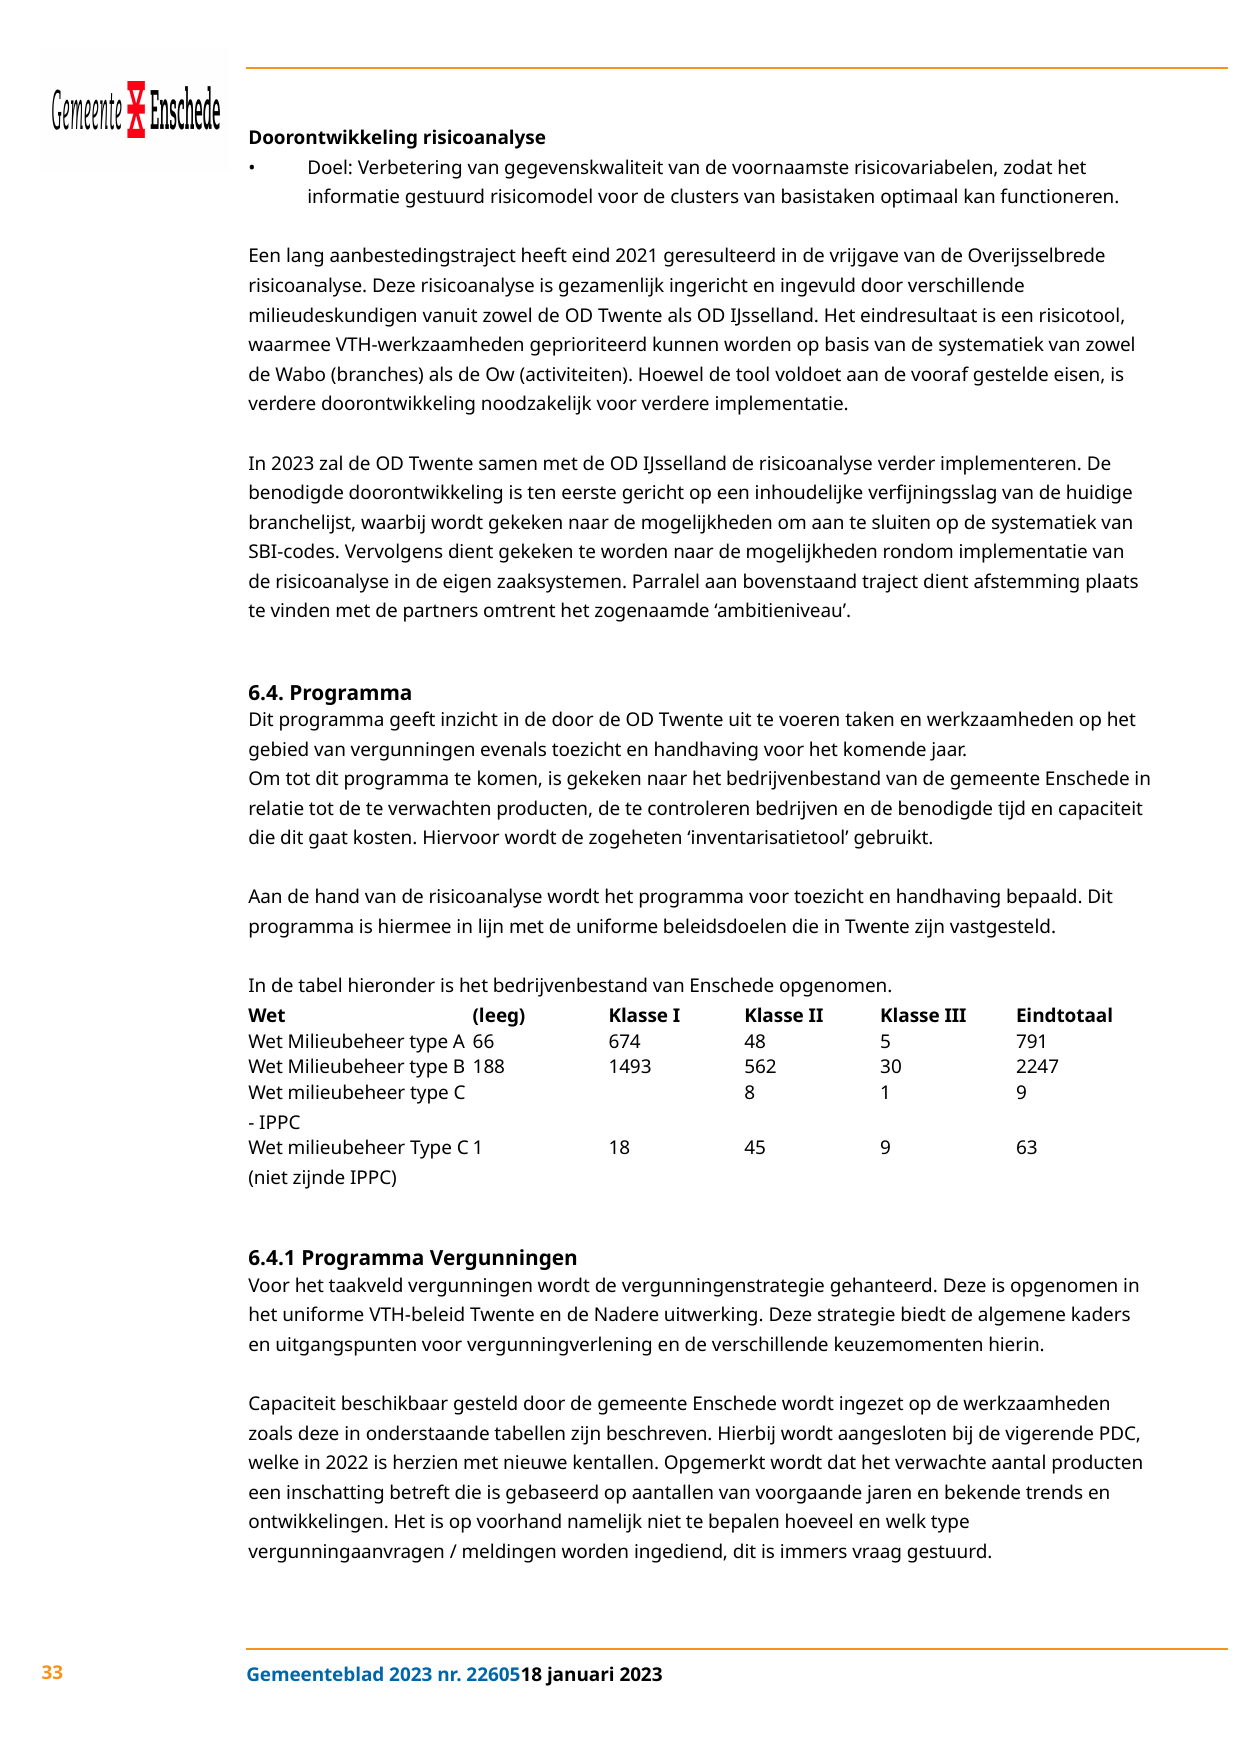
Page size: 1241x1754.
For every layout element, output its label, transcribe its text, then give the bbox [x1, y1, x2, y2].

text Capaciteit beschikbaar gesteld door de gemeente Enschede wordt ingezet op de werkzaamheden zoals deze in onderstaande tabellen zijn beschreven. Hierbij wordt aangesloten bij de vigerende PDC, welke in 2022 is herzien met nieuwe kentallen. Opgemerkt wordt dat het verwachte aantal producten een inschatting betreft die is gebaseerd op aantallen van voorgaande jaren en bekende trends en ontwikkelingen. Het is op voorhand namelijk niet te bepalen hoeveel en welk type vergunningaanvragen / meldingen worden ingediend, dit is immers vraag gestuurd. [248, 1390, 1152, 1564]
table_cell 674 [608, 1028, 744, 1053]
text In de tabel hieronder is het bedrijvenbestand van Enschede opgenomen. [248, 972, 1152, 998]
text Aan de hand van de risicoanalyse wordt het programma voor toezicht en handhaving bepaald. Dit programma is hiermee in lijn met de uniforme beleidsdoelen die in Twente zijn vastgesteld. [248, 884, 1152, 939]
table_cell 1 [880, 1079, 1016, 1134]
text Dit programma geeft inzicht in de door de OD Twente uit te voeren taken en werkzaamheden op het gebied van vergunningen evenals toezicht en handhaving voor het komende jaar. [248, 706, 1152, 761]
table_cell 63 [1016, 1135, 1152, 1190]
table_cell 188 [473, 1054, 608, 1079]
table_cell 9 [880, 1135, 1016, 1190]
table_cell [608, 1079, 744, 1134]
table_header Eindtotaal [1016, 1002, 1152, 1028]
table_header Klasse I [608, 1002, 744, 1028]
table_cell 18 [608, 1135, 744, 1190]
text Een lang aanbestedingstraject heeft eind 2021 geresulteerd in de vrijgave van de Overijsselbrede risicoanalyse. Deze risicoanalyse is gezamenlijk ingericht en ingevuld door verschillende milieudeskundigen vanuit zowel de OD Twente als OD IJsselland. Het eindresultaat is een risicotool, waarmee VTH-werkzaamheden geprioriteerd kunnen worden op basis van de systematiek van zowel de Wabo (branches) als de Ow (activiteiten). Hoewel de tool voldoet aan de vooraf gestelde eisen, is verdere doorontwikkeling noodzakelijk voor verdere implementatie. [248, 243, 1152, 416]
table_cell 9 [1016, 1079, 1152, 1134]
text Voor het taakveld vergunningen wordt de vergunningenstrategie gehanteerd. Deze is opgenomen in het uniforme VTH-beleid Twente en de Nadere uitwerking. Deze strategie biedt de algemene kaders en uitgangspunten voor vergunningverlening en de verschillende keuzemomenten hierin. [248, 1272, 1152, 1357]
table_cell Wet milieubeheer type C - IPPC [248, 1079, 472, 1134]
table_cell 45 [744, 1135, 880, 1190]
table_cell 562 [744, 1054, 880, 1079]
text Om tot dit programma te komen, is gekeken naar het bedrijvenbestand van de gemeente Enschede in relatie tot de te verwachten producten, de te controleren bedrijven en de benodigde tijd en capaciteit die dit gaat kosten. Hiervoor wordt de zogeheten ‘inventarisatietool’ gebruikt. [248, 765, 1152, 850]
table_cell [473, 1079, 608, 1134]
list Doel: Verbetering van gegevenskwaliteit van de voornaamste risicovariabelen, zodat het informatie gestuurd risicomodel voor de clusters van basistaken optimaal kan functioneren. [248, 154, 1152, 209]
table_cell 5 [880, 1028, 1016, 1053]
table_cell Wet Milieubeheer type B [248, 1054, 472, 1079]
text 6.4.1 Programma Vergunningen [248, 1243, 1152, 1272]
table_cell 1 [473, 1135, 608, 1190]
table_cell 48 [744, 1028, 880, 1053]
picture [41, 47, 231, 172]
table_header (leeg) [473, 1002, 608, 1028]
table_cell 30 [880, 1054, 1016, 1079]
table_header Klasse II [744, 1002, 880, 1028]
table_cell 2247 [1016, 1054, 1152, 1079]
table_header Klasse III [880, 1002, 1016, 1028]
table_cell 8 [744, 1079, 880, 1134]
table_cell Wet milieubeheer Type C (niet zijnde IPPC) [248, 1135, 472, 1190]
text Doorontwikkeling risicoanalyse [248, 124, 1152, 150]
table_cell 66 [473, 1028, 608, 1053]
text In 2023 zal de OD Twente samen met de OD IJsselland de risicoanalyse verder implementeren. De benodigde doorontwikkeling is ten eerste gericht op een inhoudelijke verfijningsslag van de huidige branchelijst, waarbij wordt gekeken naar de mogelijkheden om aan te sluiten op de systematiek van SBI-codes. Vervolgens dient gekeken te worden naar de mogelijkheden rondom implementatie van de risicoanalyse in de eigen zaaksystemen. Parralel aan bovenstaand traject dient afstemming plaats te vinden met de partners omtrent het zogenaamde ‘ambitieniveau’. [248, 450, 1152, 623]
table_cell 1493 [608, 1054, 744, 1079]
table_cell 791 [1016, 1028, 1152, 1053]
text 6.4. Programma [248, 678, 1152, 706]
table_header Wet [248, 1002, 472, 1028]
table_cell Wet Milieubeheer type A [248, 1028, 472, 1053]
